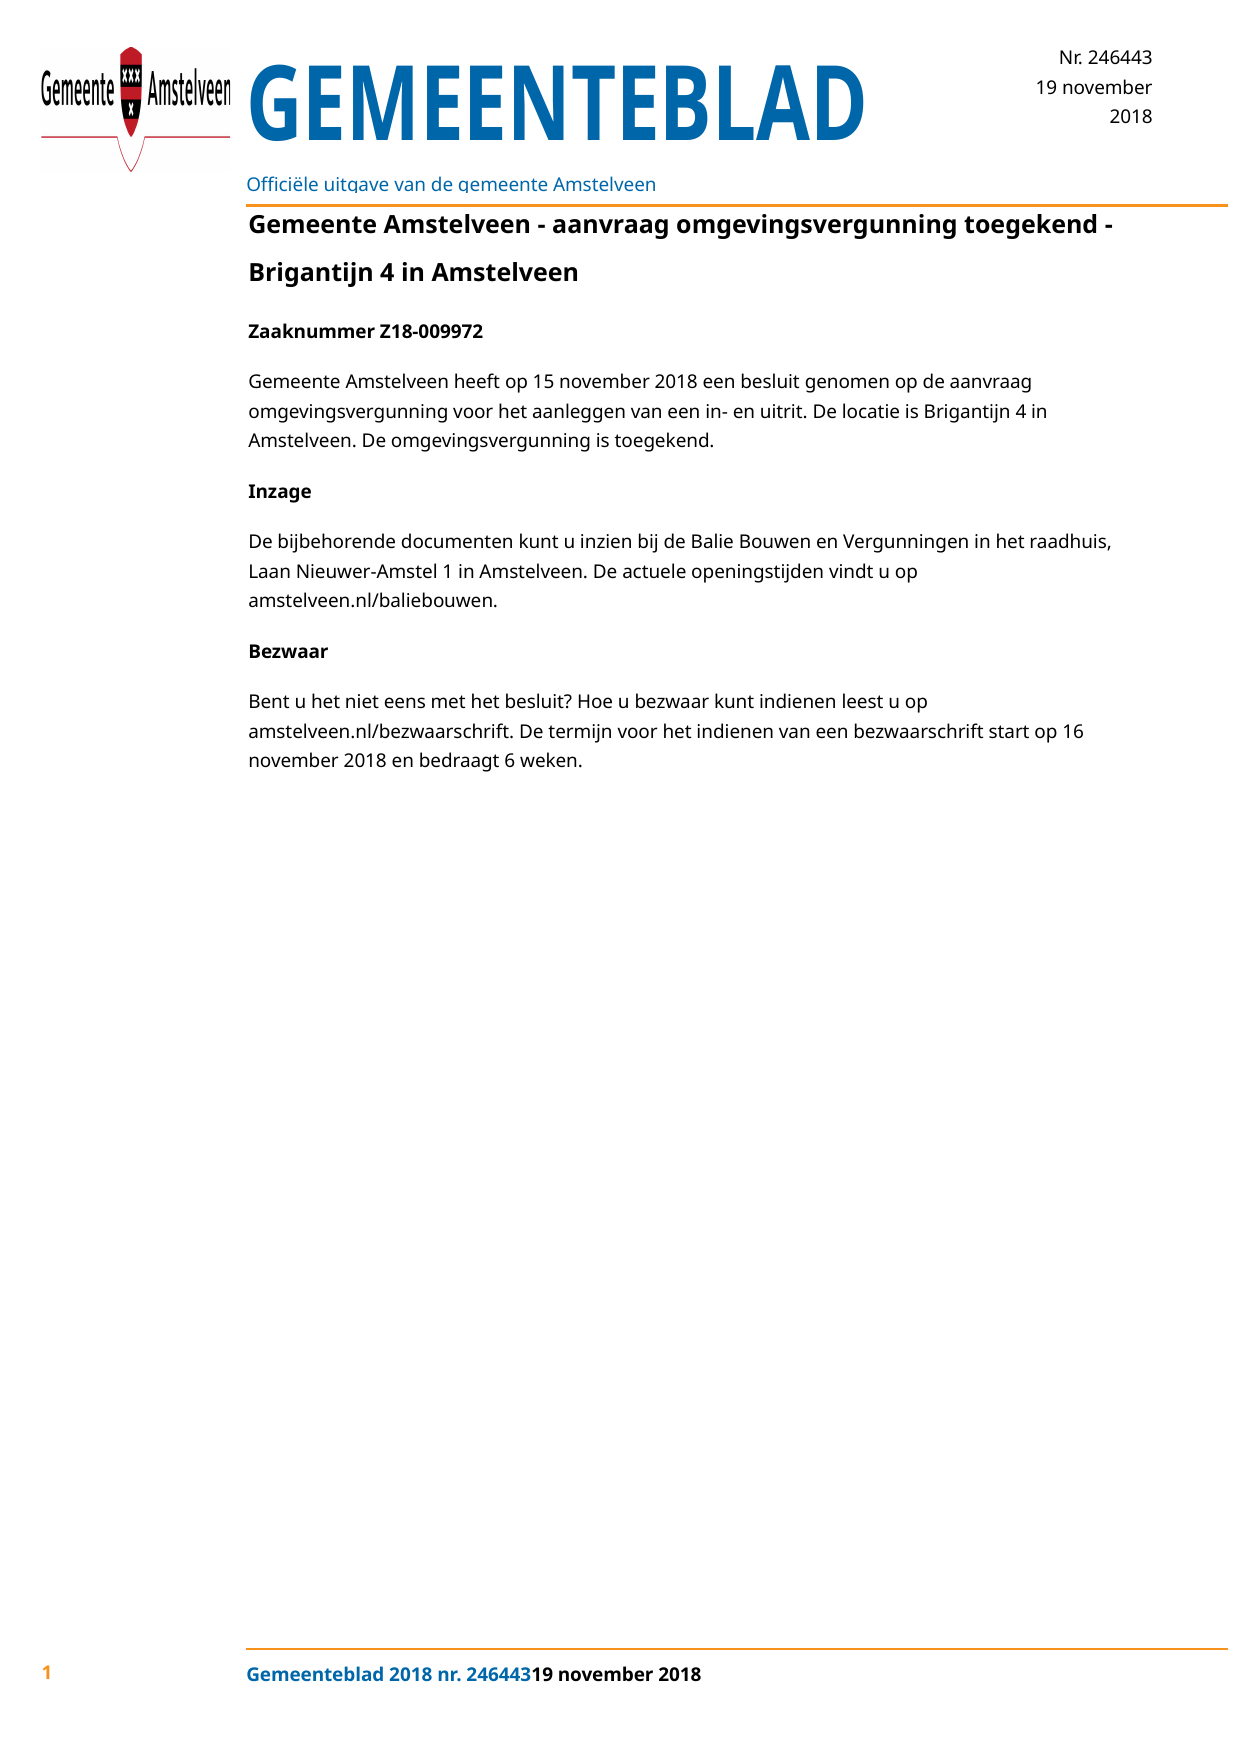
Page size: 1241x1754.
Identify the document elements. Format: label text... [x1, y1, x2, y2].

text Gemeente Amstelveen - aanvraag omgevingsvergunning toegekend - Brigantijn 4 in Amstelveen [248, 207, 1152, 288]
text Bent u het niet eens met het besluit? Hoe u bezwaar kunt indienen leest u op amstelveen.nl/bezwaarschrift. De termijn voor het indienen van een bezwaarschrift start op 16 november 2018 en bedraagt 6 weken. [248, 688, 1152, 773]
text Zaaknummer Z18-009972 [248, 318, 1152, 344]
picture [41, 47, 231, 172]
text Inzage [248, 478, 1152, 504]
text Gemeente Amstelveen heeft op 15 november 2018 een besluit genomen op de aanvraag omgevingsvergunning voor het aanleggen van een in- en uitrit. De locatie is Brigantijn 4 in Amstelveen. De omgevingsvergunning is toegekend. [248, 368, 1152, 453]
text Bezwaar [248, 638, 1152, 664]
text De bijbehorende documenten kunt u inzien bij de Balie Bouwen en Vergunningen in het raadhuis, Laan Nieuwer-Amstel 1 in Amstelveen. De actuele openingstijden vindt u op amstelveen.nl/baliebouwen. [248, 528, 1152, 613]
